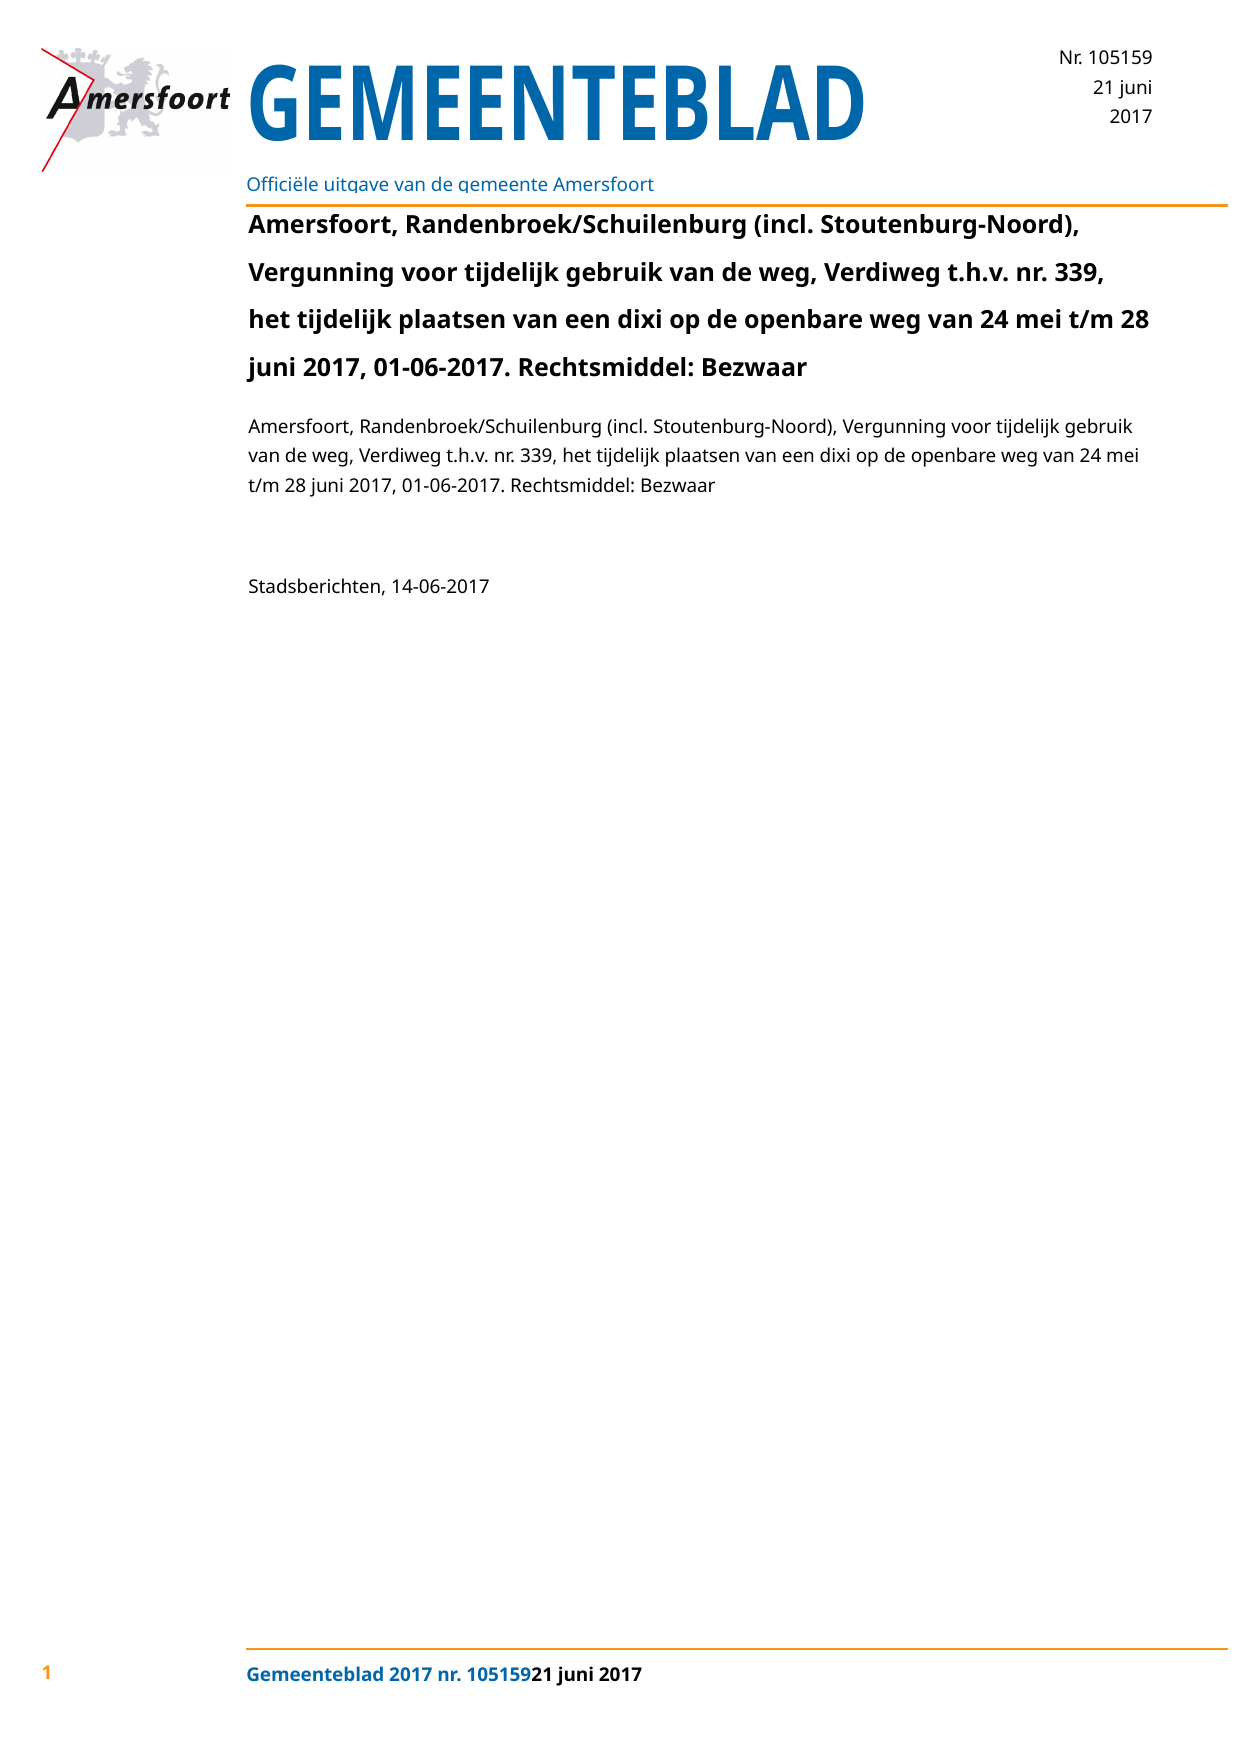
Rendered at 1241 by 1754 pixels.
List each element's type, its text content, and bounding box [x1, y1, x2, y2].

text Amersfoort, Randenbroek/Schuilenburg (incl. Stoutenburg-Noord), Vergunning voor tijdelijk gebruik van de weg, Verdiweg t.h.v. nr. 339, het tijdelijk plaatsen van een dixi op de openbare weg van 24 mei t/m 28 juni 2017, 01-06-2017. Rechtsmiddel: Bezwaar [248, 413, 1152, 498]
picture [41, 47, 231, 172]
text Stadsberichten, 14-06-2017 [248, 573, 1152, 599]
text Amersfoort, Randenbroek/Schuilenburg (incl. Stoutenburg-Noord), Vergunning voor tijdelijk gebruik van de weg, Verdiweg t.h.v. nr. 339, het tijdelijk plaatsen van een dixi op de openbare weg van 24 mei t/m 28 juni 2017, 01-06-2017. Rechtsmiddel: Bezwaar [248, 207, 1152, 384]
